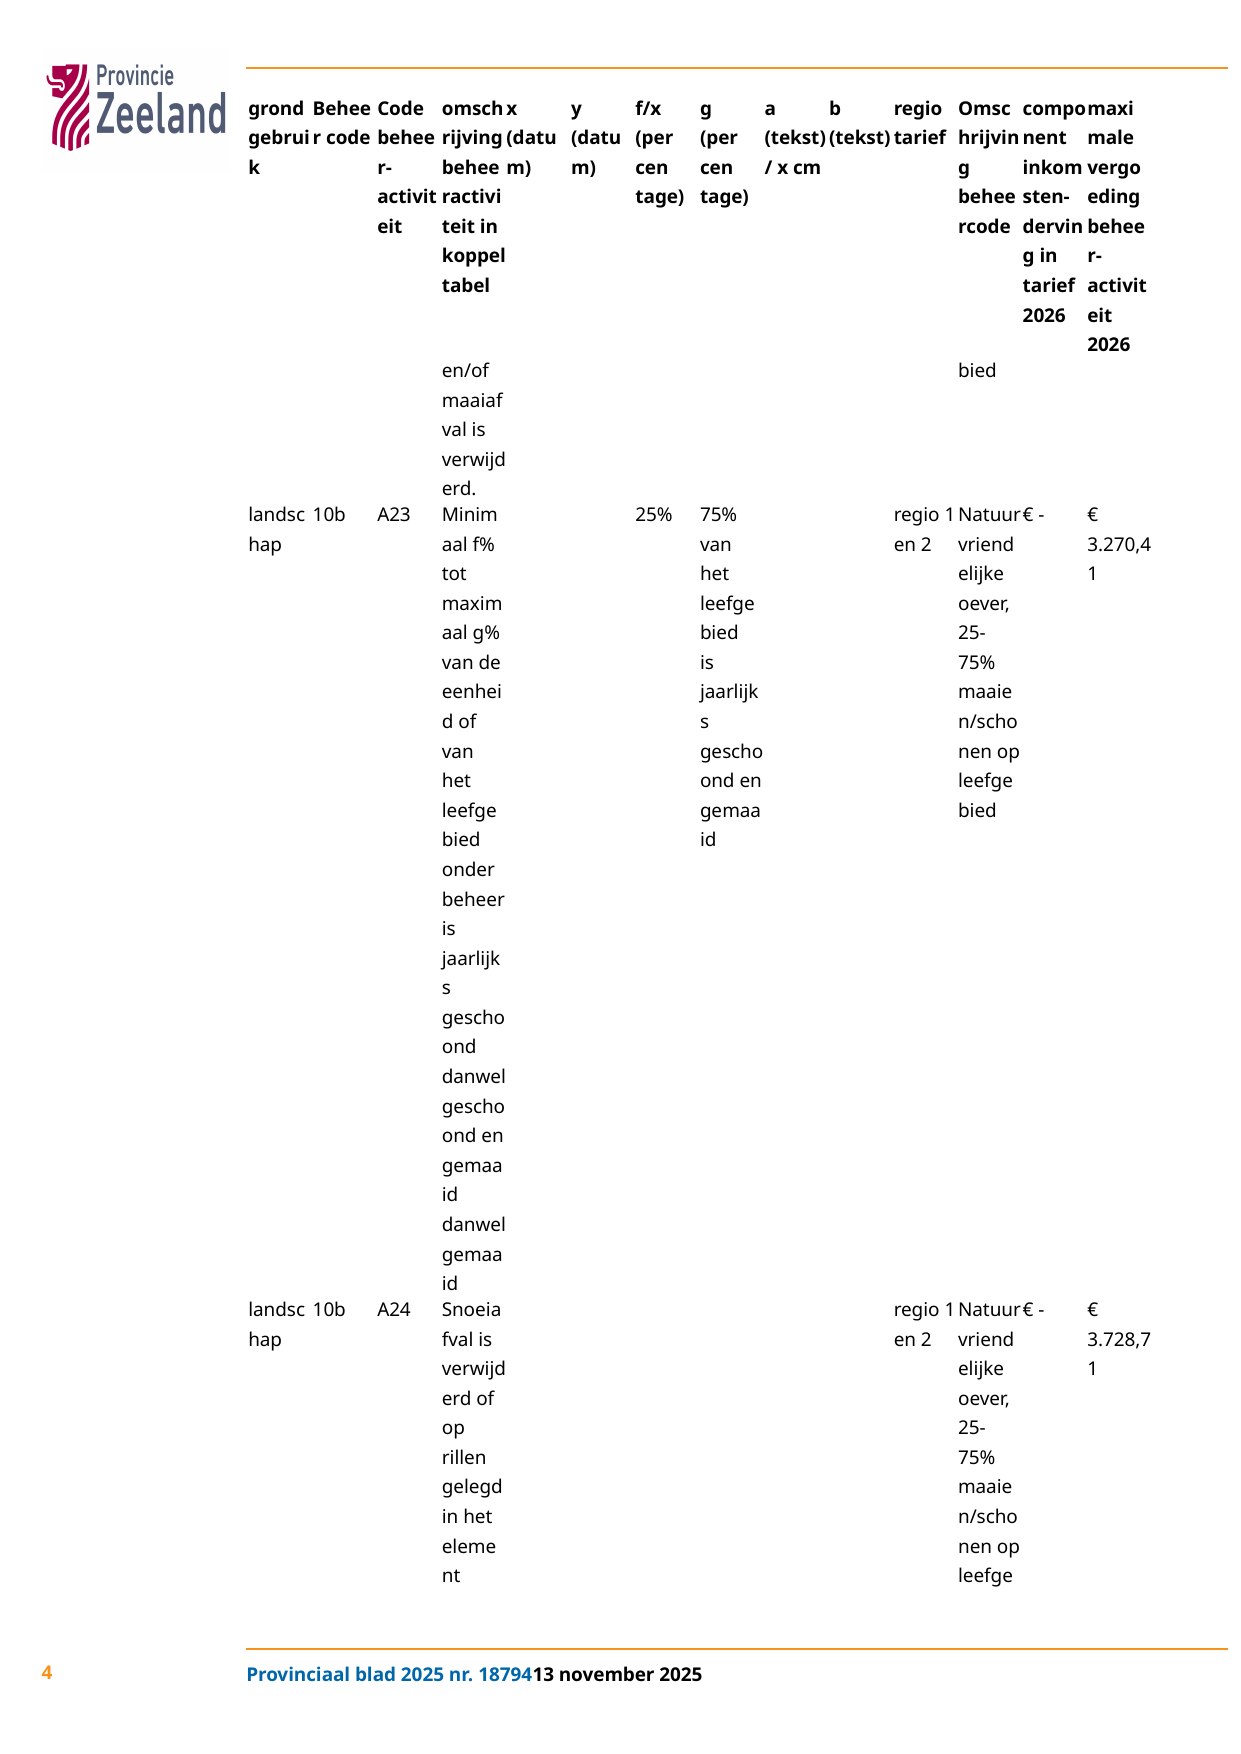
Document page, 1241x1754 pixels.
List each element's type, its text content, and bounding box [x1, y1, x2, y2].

table_header b (tekst) [829, 95, 893, 357]
table_header y (datum) [571, 95, 635, 357]
table_cell [829, 1296, 893, 1588]
table_header regio tarief [894, 95, 958, 357]
table_header a (tekst) / x cm [764, 95, 829, 357]
table_cell bied [958, 357, 1022, 501]
table_header grond gebruik [248, 95, 312, 357]
table_cell € - [1023, 1296, 1087, 1588]
table_header x (datum) [506, 95, 571, 357]
table_cell [829, 501, 893, 1296]
table_header component inkomsten-derving in tarief 2026 [1023, 95, 1087, 357]
table_cell 10b [313, 501, 377, 1296]
table_cell [700, 357, 764, 501]
table_cell [313, 357, 377, 501]
table_cell [1023, 357, 1087, 501]
table_cell A23 [377, 501, 442, 1296]
table_cell [829, 357, 893, 501]
table_cell [764, 501, 829, 1296]
table_header Omschrijving beheercode [958, 95, 1022, 357]
table_cell Snoeiafval is verwijderd of op rillen gelegd in het element [442, 1296, 506, 1588]
table_cell [635, 1296, 700, 1588]
table_cell € 3.270,41 [1087, 501, 1152, 1296]
table_cell [764, 357, 829, 501]
table_cell en/of maaiafval is verwijderd. [442, 357, 506, 501]
picture [41, 47, 231, 172]
table_cell [248, 357, 312, 501]
table_cell [1087, 357, 1152, 501]
table_cell Minimaal f% tot maximaal g% van de eenheid of van het leefgebied onder beheer is jaarlijks geschoond danwel geschoond en gemaaid danwel gemaaid [442, 501, 506, 1296]
table_cell [506, 501, 571, 1296]
table_cell [377, 357, 442, 501]
table_header maximale vergoeding beheer-activiteit 2026 [1087, 95, 1152, 357]
table_cell regio 1 en 2 [894, 501, 958, 1296]
table_cell landschap [248, 501, 312, 1296]
table_cell Natuurvriendelijke oever, 25-75% maaien/schonen op leefgebied [958, 501, 1022, 1296]
table_header f/x (per cen tage) [635, 95, 700, 357]
table_cell 10b [313, 1296, 377, 1588]
table_cell Natuurvriendelijke oever, 25-75% maaien/schonen op leefge [958, 1296, 1022, 1588]
table_cell landschap [248, 1296, 312, 1588]
table_cell [764, 1296, 829, 1588]
table_cell [635, 357, 700, 501]
table_header Beheer code [313, 95, 377, 357]
table_header Code beheer-activiteit [377, 95, 442, 357]
table_cell [506, 1296, 571, 1588]
table_cell 75% van het leefgebied is jaarlijks geschoond en gemaaid [700, 501, 764, 1296]
table_cell [571, 357, 635, 501]
table_cell A24 [377, 1296, 442, 1588]
table_cell € - [1023, 501, 1087, 1296]
table_cell 25% [635, 501, 700, 1296]
table_cell [571, 1296, 635, 1588]
table_header omschrijving beheeractiviteit in koppeltabel [442, 95, 506, 357]
table_cell [506, 357, 571, 501]
table_cell € 3.728,71 [1087, 1296, 1152, 1588]
table_cell [894, 357, 958, 501]
table_cell [571, 501, 635, 1296]
table_cell regio 1 en 2 [894, 1296, 958, 1588]
table_cell [700, 1296, 764, 1588]
table_header g (per cen tage) [700, 95, 764, 357]
